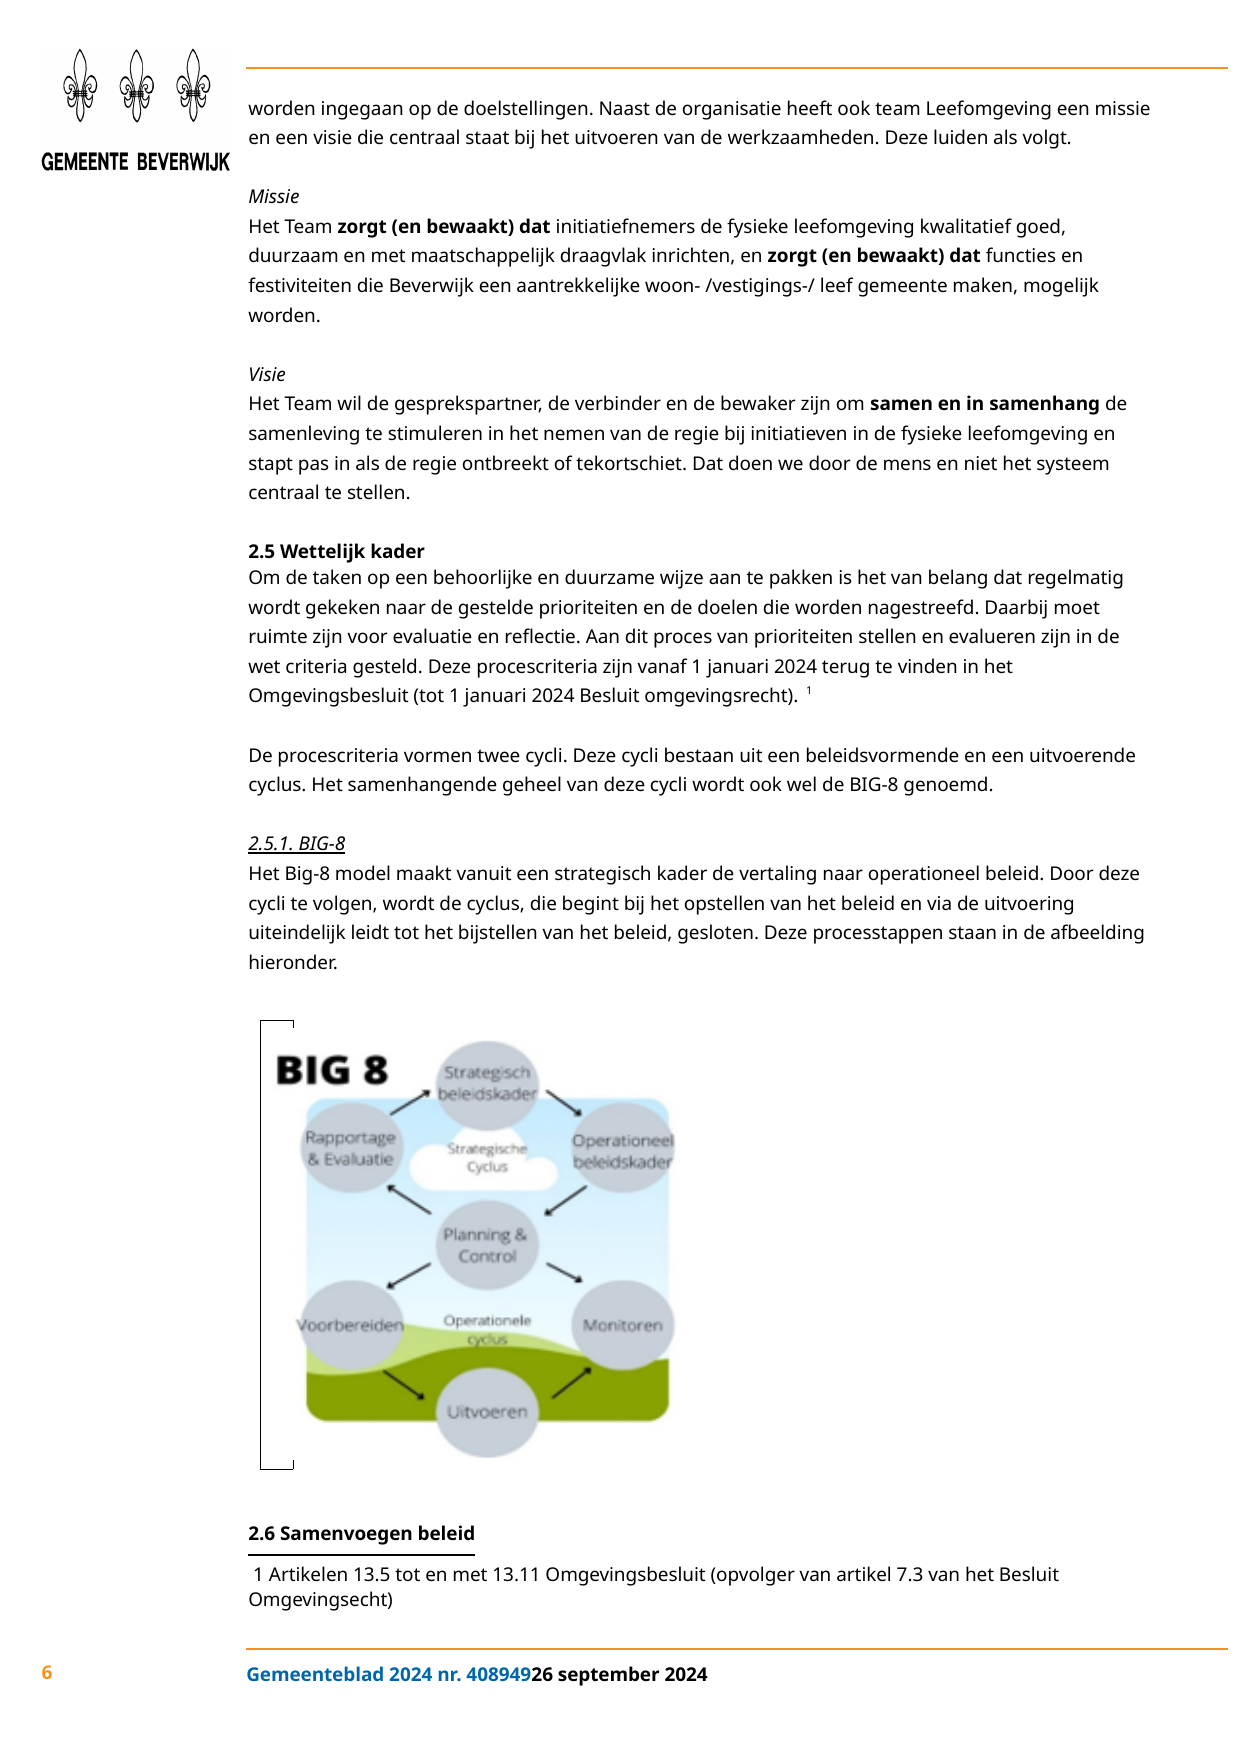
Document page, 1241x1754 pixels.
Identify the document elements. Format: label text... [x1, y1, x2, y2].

text 2.6 Samenvoegen beleid [248, 1520, 1152, 1546]
text Het Team zorgt (en bewaakt) dat initiatiefnemers de fysieke leefomgeving kwalitatief goed, duurzaam en met maatschappelijk draagvlak inrichten, en zorgt (en bewaakt) dat functies en festiviteiten die Beverwijk een aantrekkelijke woon- /vestigings-/ leef gemeente maken, mogelijk worden. [248, 213, 1152, 328]
text worden ingegaan op de doelstellingen. Naast de organisatie heeft ook team Leefomgeving een missie en een visie die centraal staat bij het uitvoeren van de werkzaamheden. Deze luiden als volgt. [248, 95, 1152, 150]
text 2.5 Wettelijk kader [248, 538, 1152, 564]
picture [41, 47, 231, 172]
text De procescriteria vormen twee cycli. Deze cycli bestaan uit een beleidsvormende en een uitvoerende cyclus. Het samenhangende geheel van deze cycli wordt ook wel de BIG-8 genoemd. [248, 742, 1152, 797]
text 2.5.1. BIG-8 [248, 831, 1152, 856]
text Artikelen 13.5 tot en met 13.11 Omgevingsbesluit (opvolger van artikel 7.3 van het Besluit Omgevingsecht) [248, 1561, 1152, 1612]
text Het Big-8 model maakt vanuit een strategisch kader de vertaling naar operationeel beleid. Door deze cycli te volgen, wordt de cyclus, die begint bij het opstellen van het beleid en via de uitvoering uiteindelijk leidt tot het bijstellen van het beleid, gesloten. Deze processtappen staan in de afbeelding hieronder. [248, 860, 1152, 974]
text Het Team wil de gesprekspartner, de verbinder en de bewaker zijn om samen en in samenhang de samenleving te stimuleren in het nemen van de regie bij initiatieven in de fysieke leefomgeving en stapt pas in als de regie ontbreekt of tekortschiet. Dat doen we door de mens en niet het systeem centraal te stellen. [248, 391, 1152, 505]
text Visie [248, 361, 1152, 387]
text Missie [248, 183, 1152, 209]
text Om de taken op een behoorlijke en duurzame wijze aan te pakken is het van belang dat regelmatig wordt gekeken naar de gestelde prioriteiten en de doelen die worden nagestreefd. Daarbij moet ruimte zijn voor evaluatie en reflectie. Aan dit proces van prioriteiten stellen en evalueren zijn in de wet criteria gesteld. Deze procescriteria zijn vanaf 1 januari 2024 terug te vinden in het Omgevingsbesluit (tot 1 januari 2024 Besluit omgevingsrecht). [248, 564, 1152, 708]
picture [268, 1028, 683, 1460]
